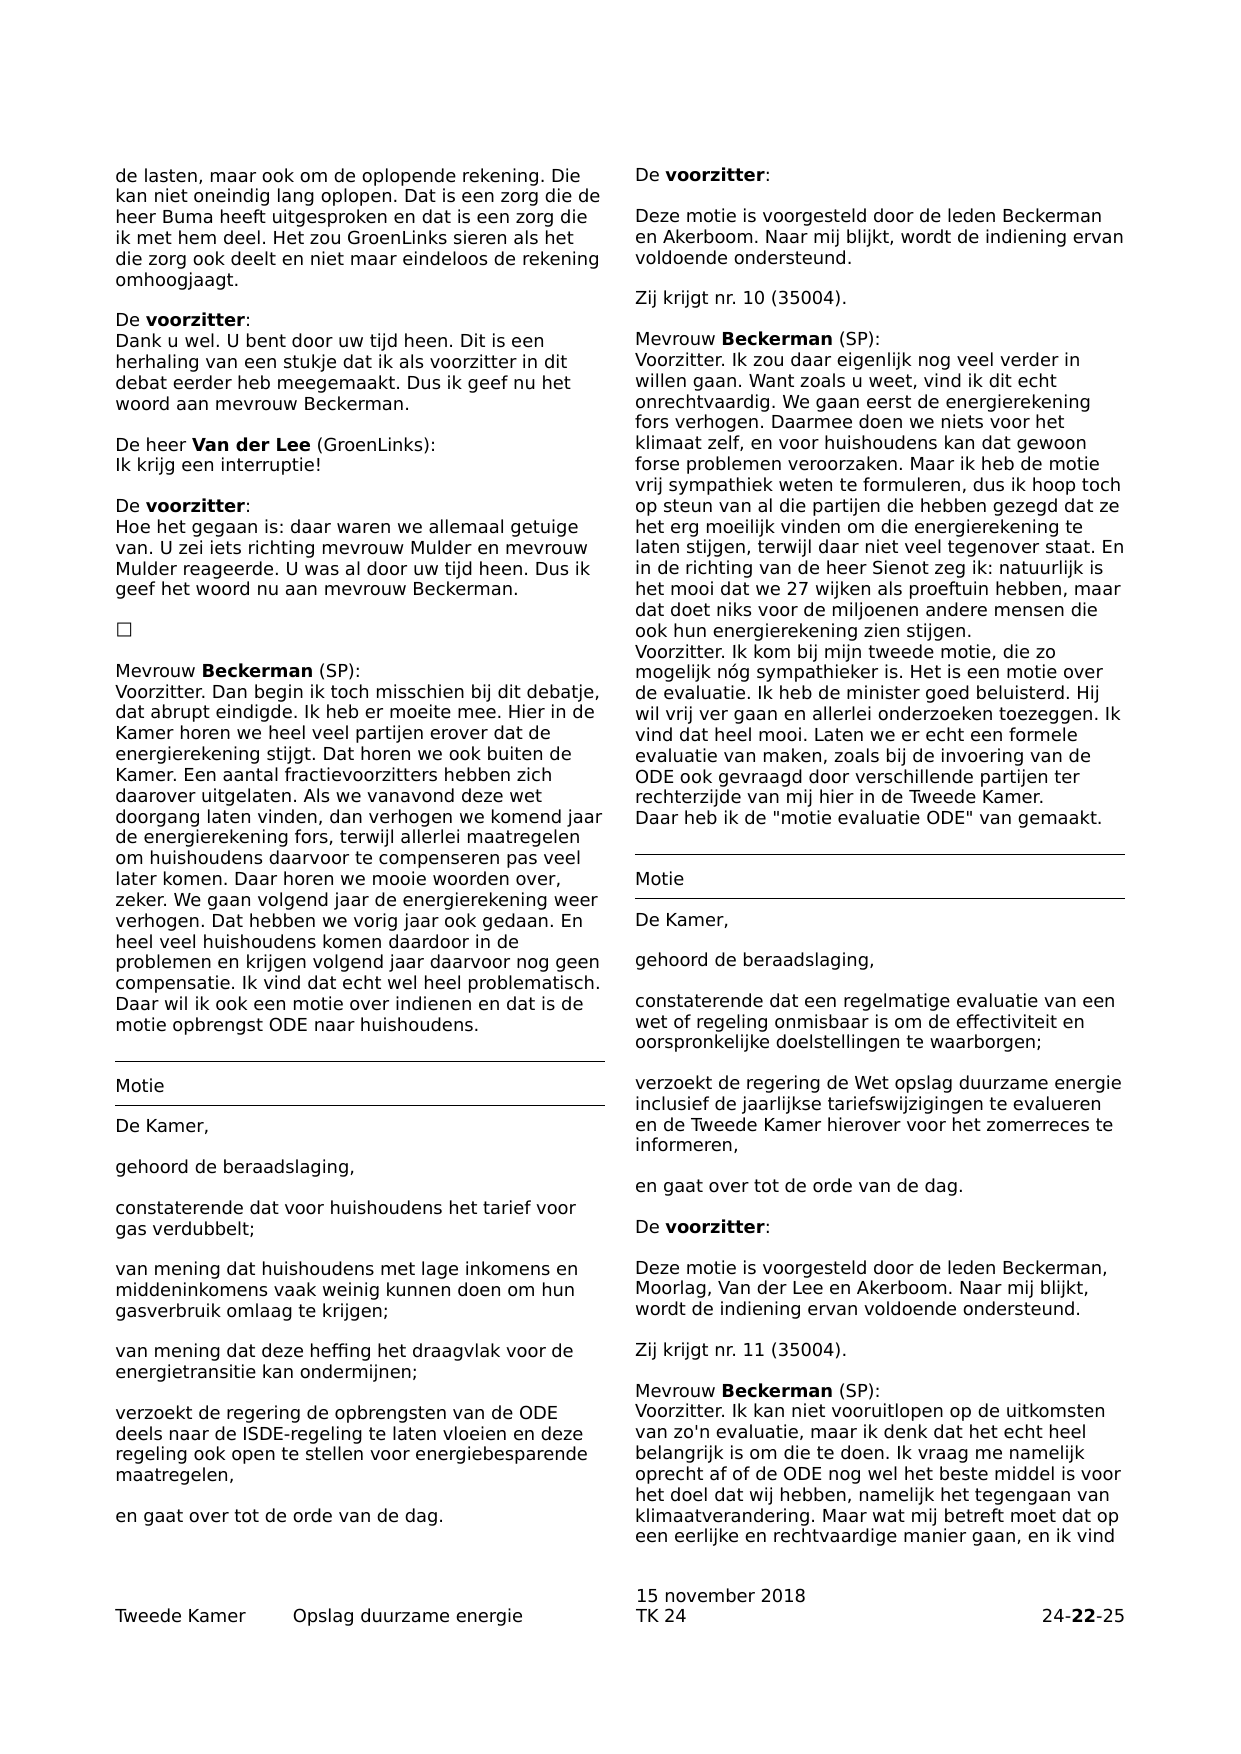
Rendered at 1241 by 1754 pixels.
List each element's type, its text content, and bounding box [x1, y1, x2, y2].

text constaterende dat een regelmatige evaluatie van een wet of regeling onmisbaar is om de effectiviteit en oorspronkelijke doelstellingen te waarborgen; [635, 991, 1125, 1053]
text Motie [635, 869, 1125, 889]
text Deze motie is voorgesteld door de leden Beckerman, Moorlag, Van der Lee en Akerboom. Naar mij blijkt, wordt de indiening ervan voldoende ondersteund. [635, 1257, 1125, 1320]
text van mening dat deze heffing het draagvlak voor de energietransitie kan ondermijnen; [115, 1341, 605, 1383]
text Zij krijgt nr. 11 (35004). [635, 1340, 1125, 1360]
text De voorzitter: [115, 310, 605, 331]
text De voorzitter: [635, 165, 1125, 186]
text en gaat over tot de orde van de dag. [635, 1176, 1125, 1197]
text de lasten, maar ook om de oplopende rekening. Die kan niet oneindig lang oplopen. Dat is een zorg die de heer Buma heeft uitgesproken en dat is een zorg die ik met hem deel. Het zou GroenLinks sieren als het die zorg ook deelt en niet maar eindeloos de rekening omhoogjaagt. [115, 165, 605, 290]
text De Kamer, [115, 1116, 605, 1137]
text De voorzitter: [635, 1217, 1125, 1237]
text verzoekt de regering de Wet opslag duurzame energie inclusief de jaarlijkse tariefswijzigingen te evalueren en de Tweede Kamer hierover voor het zomerreces te informeren, [635, 1073, 1125, 1156]
text verzoekt de regering de opbrengsten van de ODE deels naar de ISDE-regeling te laten vloeien en deze regeling ook open te stellen voor energiebesparende maatregelen, [115, 1403, 605, 1486]
text Voorzitter. Ik kom bij mijn tweede motie, die zo mogelijk nóg sympathieker is. Het is een motie over de evaluatie. Ik heb de minister goed beluisterd. Hij wil vrij ver gaan en allerlei onderzoeken toezeggen. Ik vind dat heel mooi. Laten we er echt een formele evaluatie van maken, zoals bij de invoering van de ODE ook gevraagd door verschillende partijen ter rechterzijde van mij hier in de Tweede Kamer. [635, 641, 1125, 808]
text De Kamer, [635, 909, 1125, 930]
text Mevrouw Beckerman (SP): [115, 661, 605, 681]
text De heer Van der Lee (GroenLinks): [115, 434, 605, 455]
text ⬜ [115, 620, 605, 641]
text Mevrouw Beckerman (SP): [635, 1380, 1125, 1401]
text gehoord de beraadslaging, [115, 1157, 605, 1178]
text Dank u wel. U bent door uw tijd heen. Dit is een herhaling van een stukje dat ik als voorzitter in dit debat eerder heb meegemaakt. Dus ik geef nu het woord aan mevrouw Beckerman. [115, 331, 605, 414]
text en gaat over tot de orde van de dag. [115, 1506, 605, 1526]
text Voorzitter. Ik zou daar eigenlijk nog veel verder in willen gaan. Want zoals u weet, vind ik dit echt onrechtvaardig. We gaan eerst de energierekening fors verhogen. Daarmee doen we niets voor het klimaat zelf, en voor huishoudens kan dat gewoon forse problemen veroorzaken. Maar ik heb de motie vrij sympathiek weten te formuleren, dus ik hoop toch op steun van al die partijen die hebben gezegd dat ze het erg moeilijk vinden om die energierekening te laten stijgen, terwijl daar niet veel tegenover staat. En in de richting van de heer Sienot zeg ik: natuurlijk is het mooi dat we 27 wijken als proeftuin hebben, maar dat doet niks voor de miljoenen andere mensen die ook hun energierekening zien stijgen. [635, 350, 1125, 641]
text Mevrouw Beckerman (SP): [635, 329, 1125, 350]
text Hoe het gegaan is: daar waren we allemaal getuige van. U zei iets richting mevrouw Mulder en mevrouw Mulder reageerde. U was al door uw tijd heen. Dus ik geef het woord nu aan mevrouw Beckerman. [115, 517, 605, 600]
text Deze motie is voorgesteld door de leden Beckerman en Akerboom. Naar mij blijkt, wordt de indiening ervan voldoende ondersteund. [635, 206, 1125, 268]
text Motie [115, 1076, 605, 1096]
text Ik krijg een interruptie! [115, 455, 605, 476]
text van mening dat huishoudens met lage inkomens en middeninkomens vaak weinig kunnen doen om hun gasverbruik omlaag te krijgen; [115, 1259, 605, 1321]
text Voorzitter. Dan begin ik toch misschien bij dit debatje, dat abrupt eindigde. Ik heb er moeite mee. Hier in de Kamer horen we heel veel partijen erover dat de energierekening stijgt. Dat horen we ook buiten de Kamer. Een aantal fractievoorzitters hebben zich daarover uitgelaten. Als we vanavond deze wet doorgang laten vinden, dan verhogen we komend jaar de energierekening fors, terwijl allerlei maatregelen om huishoudens daarvoor te compenseren pas veel later komen. Daar horen we mooie woorden over, zeker. We gaan volgend jaar de energierekening weer verhogen. Dat hebben we vorig jaar ook gedaan. En heel veel huishoudens komen daardoor in de problemen en krijgen volgend jaar daarvoor nog geen compensatie. Ik vind dat echt wel heel problematisch. Daar wil ik ook een motie over indienen en dat is de motie opbrengst ODE naar huishoudens. [115, 681, 605, 1036]
text gehoord de beraadslaging, [635, 950, 1125, 971]
text De voorzitter: [115, 496, 605, 517]
text Daar heb ik de "motie evaluatie ODE" van gemaakt. [635, 808, 1125, 829]
text Zij krijgt nr. 10 (35004). [635, 288, 1125, 309]
text Voorzitter. Ik kan niet vooruitlopen op de uitkomsten van zo'n evaluatie, maar ik denk dat het echt heel belangrijk is om die te doen. Ik vraag me namelijk oprecht af of de ODE nog wel het beste middel is voor het doel dat wij hebben, namelijk het tegengaan van klimaatverandering. Maar wat mij betreft moet dat op een eerlijke en rechtvaardige manier gaan, en ik vind [635, 1401, 1125, 1547]
text constaterende dat voor huishoudens het tarief voor gas verdubbelt; [115, 1198, 605, 1239]
